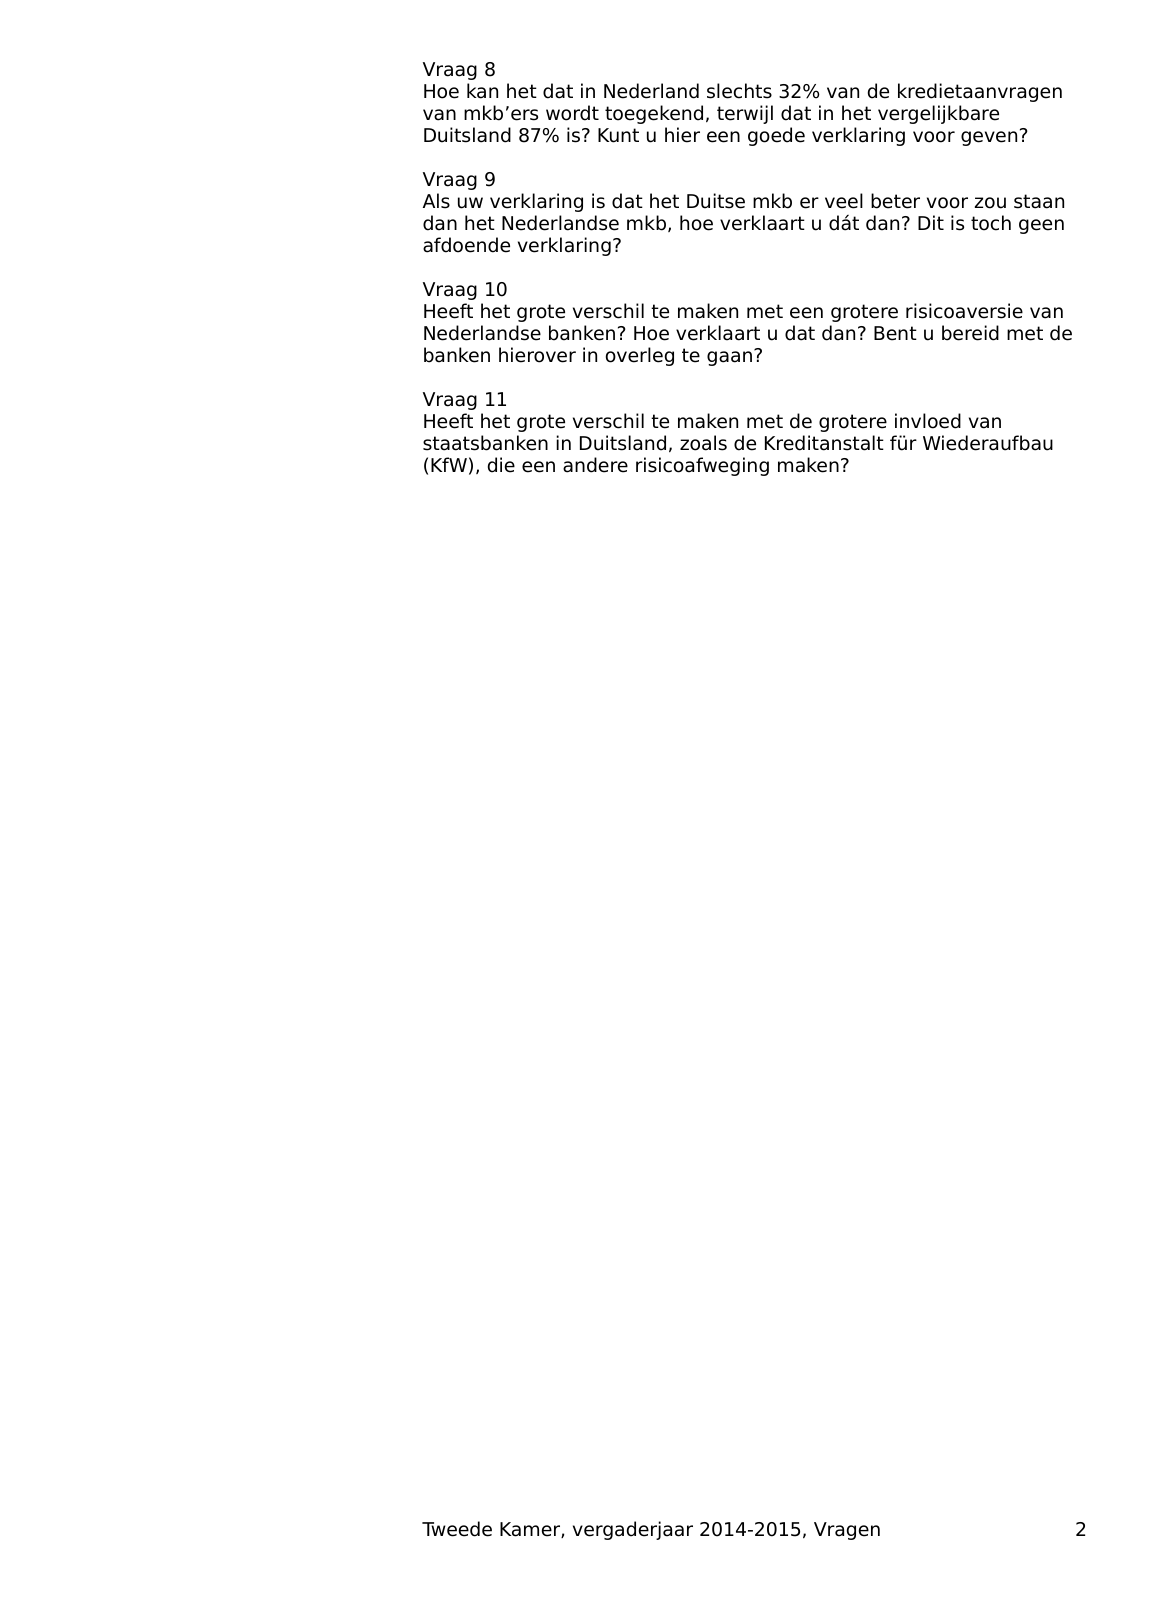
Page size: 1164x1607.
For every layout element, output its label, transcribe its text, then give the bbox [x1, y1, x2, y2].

text Vraag 8 [422, 59, 1087, 81]
text Vraag 10 [422, 279, 1087, 301]
text Vraag 9 [422, 169, 1087, 191]
text Als uw verklaring is dat het Duitse mkb er veel beter voor zou staan dan het Nederlandse mkb, hoe verklaart u dát dan? Dit is toch geen afdoende verklaring? [422, 191, 1087, 257]
text Heeft het grote verschil te maken met de grotere invloed van staatsbanken in Duitsland, zoals de Kreditanstalt für Wiederaufbau (KfW), die een andere risicoafweging maken? [422, 411, 1087, 477]
text Vraag 11 [422, 389, 1087, 411]
text Heeft het grote verschil te maken met een grotere risicoaversie van Nederlandse banken? Hoe verklaart u dat dan? Bent u bereid met de banken hierover in overleg te gaan? [422, 301, 1087, 367]
text Hoe kan het dat in Nederland slechts 32% van de kredietaanvragen van mkb’ers wordt toegekend, terwijl dat in het vergelijkbare Duitsland 87% is? Kunt u hier een goede verklaring voor geven? [422, 81, 1087, 147]
